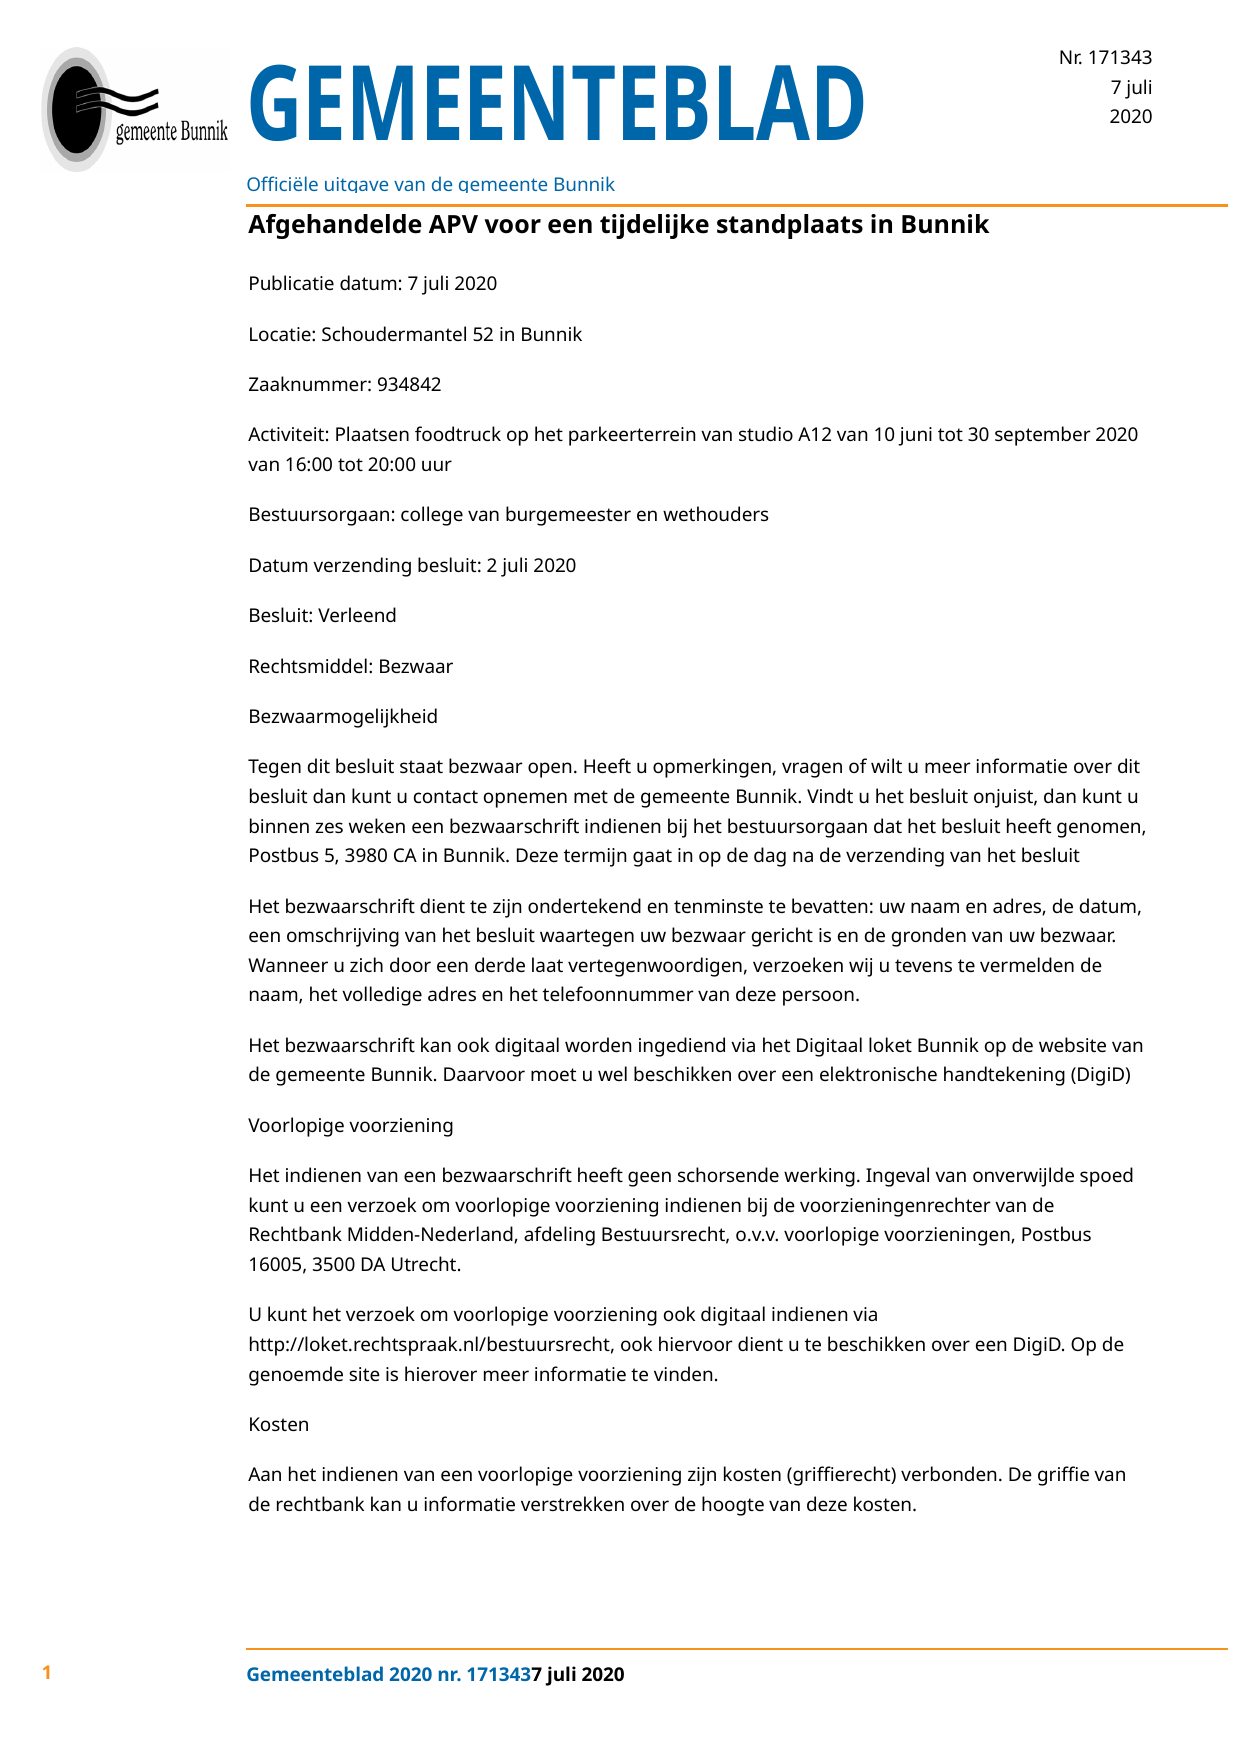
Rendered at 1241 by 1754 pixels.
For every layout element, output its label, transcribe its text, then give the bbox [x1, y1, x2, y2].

text Kosten [248, 1411, 1152, 1437]
text Afgehandelde APV voor een tijdelijke standplaats in Bunnik [248, 207, 1152, 241]
text Besluit: Verleend [248, 602, 1152, 628]
text Zaaknummer: 934842 [248, 371, 1152, 397]
text Bezwaarmogelijkheid [248, 703, 1152, 729]
text Bestuursorgaan: college van burgemeester en wethouders [248, 502, 1152, 527]
text Het bezwaarschrift kan ook digitaal worden ingediend via het Digitaal loket Bunnik op de website van de gemeente Bunnik. Daarvoor moet u wel beschikken over een elektronische handtekening (DigiD) [248, 1032, 1152, 1087]
text Locatie: Schoudermantel 52 in Bunnik [248, 321, 1152, 346]
text Datum verzending besluit: 2 juli 2020 [248, 552, 1152, 578]
text Activiteit: Plaatsen foodtruck op het parkeerterrein van studio A12 van 10 juni tot 30 september 2020 van 16:00 tot 20:00 uur [248, 422, 1152, 477]
text Publicatie datum: 7 juli 2020 [248, 270, 1152, 296]
text U kunt het verzoek om voorlopige voorziening ook digitaal indienen via http://loket.rechtspraak.nl/bestuursrecht, ook hiervoor dient u te beschikken over een DigiD. Op de genoemde site is hierover meer informatie te vinden. [248, 1302, 1152, 1386]
text Rechtsmiddel: Bezwaar [248, 653, 1152, 678]
text Aan het indienen van een voorlopige voorziening zijn kosten (griffierecht) verbonden. De griffie van de rechtbank kan u informatie verstrekken over de hoogte van deze kosten. [248, 1462, 1152, 1517]
text Voorlopige voorziening [248, 1112, 1152, 1138]
picture [41, 47, 231, 172]
text Tegen dit besluit staat bezwaar open. Heeft u opmerkingen, vragen of wilt u meer informatie over dit besluit dan kunt u contact opnemen met de gemeente Bunnik. Vindt u het besluit onjuist, dan kunt u binnen zes weken een bezwaarschrift indienen bij het bestuursorgaan dat het besluit heeft genomen, Postbus 5, 3980 CA in Bunnik. Deze termijn gaat in op de dag na de verzending van het besluit [248, 754, 1152, 868]
text Het bezwaarschrift dient te zijn ondertekend en tenminste te bevatten: uw naam en adres, de datum, een omschrijving van het besluit waartegen uw bezwaar gericht is en de gronden van uw bezwaar. Wanneer u zich door een derde laat vertegenwoordigen, verzoeken wij u tevens te vermelden de naam, het volledige adres en het telefoonnummer van deze persoon. [248, 893, 1152, 1007]
text Het indienen van een bezwaarschrift heeft geen schorsende werking. Ingeval van onverwijlde spoed kunt u een verzoek om voorlopige voorziening indienen bij de voorzieningenrechter van de Rechtbank Midden-Nederland, afdeling Bestuursrecht, o.v.v. voorlopige voorzieningen, Postbus 16005, 3500 DA Utrecht. [248, 1162, 1152, 1277]
